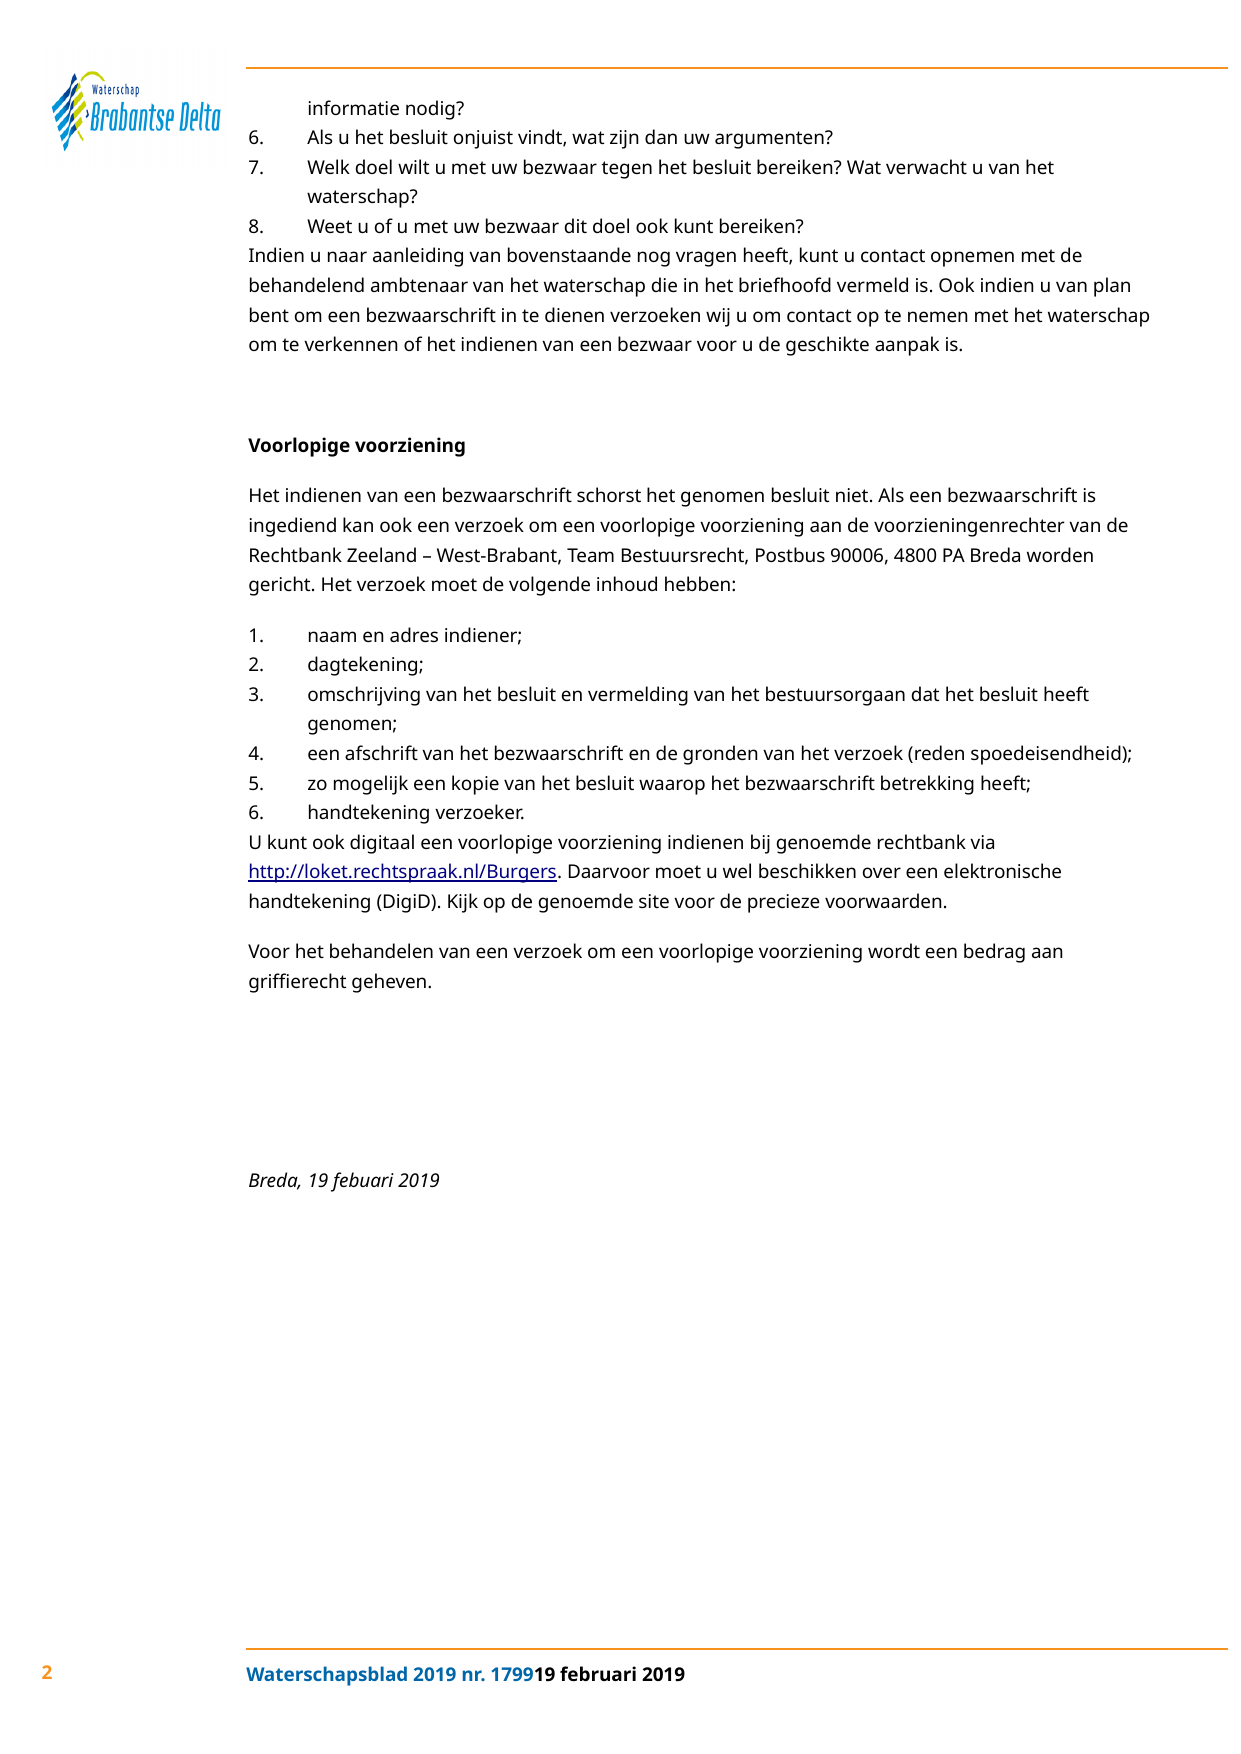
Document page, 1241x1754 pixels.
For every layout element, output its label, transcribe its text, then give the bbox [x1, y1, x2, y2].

list naam en adres indiener; [248, 622, 1152, 648]
text U kunt ook digitaal een voorlopige voorziening indienen bij genoemde rechtbank via http://loket.rechtspraak.nl/Burgers. Daarvoor moet u wel beschikken over een elektronische handtekening (DigiD). Kijk op de genoemde site voor de precieze voorwaarden. [248, 829, 1152, 914]
text Voorlopige voorziening [248, 432, 1152, 458]
text Het indienen van een bezwaarschrift schorst het genomen besluit niet. Als een bezwaarschrift is ingediend kan ook een verzoek om een voorlopige voorziening aan de voorzieningenrechter van de Rechtbank Zeeland – West-Brabant, Team Bestuursrecht, Postbus 90006, 4800 PA Breda worden gericht. Het verzoek moet de volgende inhoud hebben: [248, 483, 1152, 597]
text Voor het behandelen van een verzoek om een voorlopige voorziening wordt een bedrag aan griffierecht geheven. [248, 938, 1152, 994]
list dagtekening; [248, 651, 1152, 677]
list Weet u of u met uw bezwaar dit doel ook kunt bereiken? [248, 213, 1152, 239]
list Als u het besluit onjuist vindt, wat zijn dan uw argumenten? [248, 124, 1152, 150]
picture [41, 47, 231, 172]
list informatie nodig? [248, 95, 1152, 121]
list omschrijving van het besluit en vermelding van het bestuursorgaan dat het besluit heeft genomen; [248, 681, 1152, 736]
text Breda, 19 febuari 2019 [248, 1167, 1152, 1193]
list handtekening verzoeker. [248, 799, 1152, 825]
text Indien u naar aanleiding van bovenstaande nog vragen heeft, kunt u contact opnemen met de behandelend ambtenaar van het waterschap die in het briefhoofd vermeld is. Ook indien u van plan bent om een bezwaarschrift in te dienen verzoeken wij u om contact op te nemen met het waterschap om te verkennen of het indienen van een bezwaar voor u de geschikte aanpak is. [248, 243, 1152, 357]
list een afschrift van het bezwaarschrift en de gronden van het verzoek (reden spoedeisendheid); [248, 740, 1152, 766]
list zo mogelijk een kopie van het besluit waarop het bezwaarschrift betrekking heeft; [248, 770, 1152, 796]
list Welk doel wilt u met uw bezwaar tegen het besluit bereiken? Wat verwacht u van het waterschap? [248, 154, 1152, 209]
